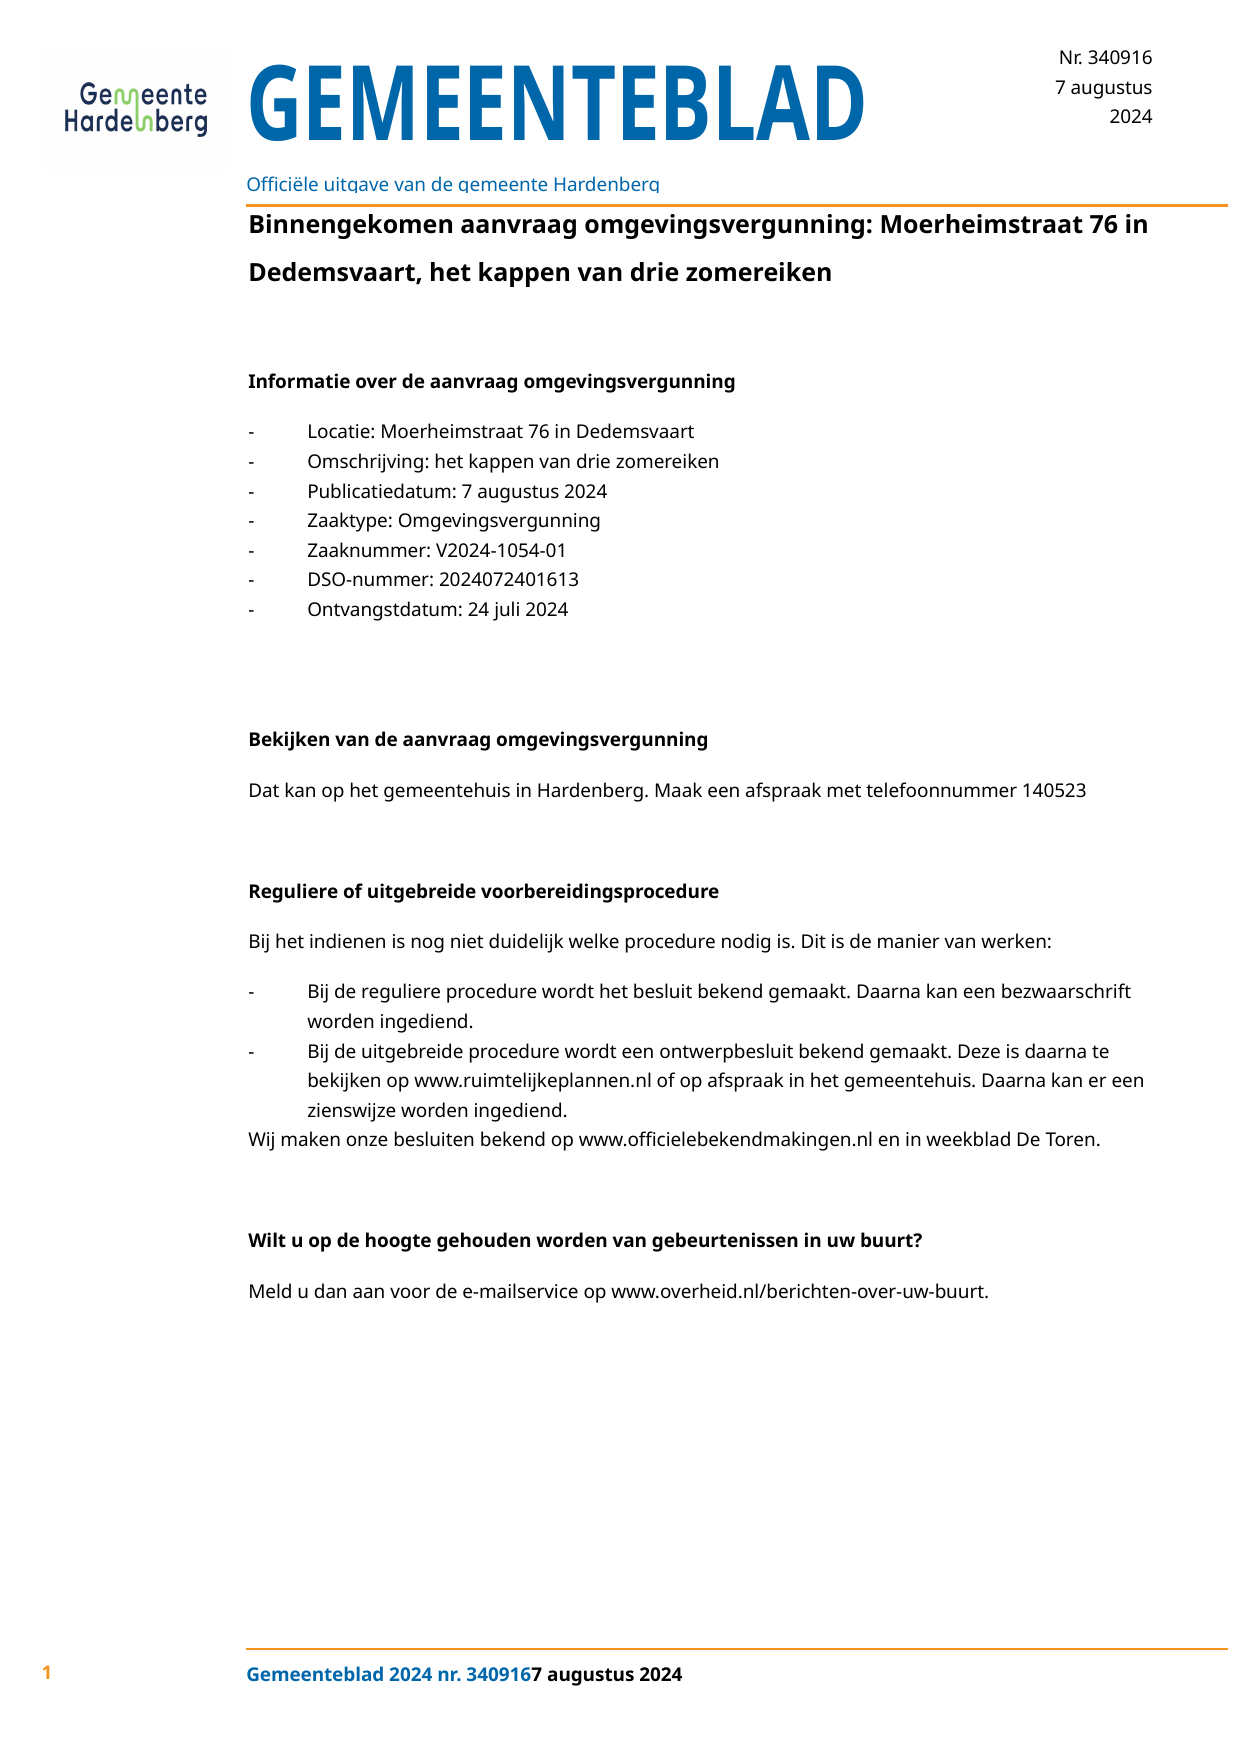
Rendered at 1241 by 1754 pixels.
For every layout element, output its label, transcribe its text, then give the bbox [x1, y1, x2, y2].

text Meld u dan aan voor de e-mailservice op www.overheid.nl/berichten-over-uw-buurt. [248, 1278, 1152, 1304]
text Bij het indienen is nog niet duidelijk welke procedure nodig is. Dit is de manier van werken: [248, 928, 1152, 954]
text Wij maken onze besluiten bekend op www.officielebekendmakingen.nl en in weekblad De Toren. [248, 1127, 1152, 1152]
text Dat kan op het gemeentehuis in Hardenberg. Maak een afspraak met telefoonnummer 140523 [248, 777, 1152, 803]
list DSO-nummer: 2024072401613 [248, 567, 1152, 592]
text Binnengekomen aanvraag omgevingsvergunning: Moerheimstraat 76 in Dedemsvaart, het kappen van drie zomereiken [248, 207, 1152, 288]
list Bij de uitgebreide procedure wordt een ontwerpbesluit bekend gemaakt. Deze is daarna te bekijken op www.ruimtelijkeplannen.nl of op afspraak in het gemeentehuis. Daarna kan er een zienswijze worden ingediend. [248, 1038, 1152, 1123]
text Wilt u op de hoogte gehouden worden van gebeurtenissen in uw buurt? [248, 1227, 1152, 1253]
list Zaaknummer: V2024-1054-01 [248, 537, 1152, 563]
text Reguliere of uitgebreide voorbereidingsprocedure [248, 878, 1152, 904]
list Omschrijving: het kappen van drie zomereiken [248, 448, 1152, 474]
list Locatie: Moerheimstraat 76 in Dedemsvaart [248, 419, 1152, 444]
picture [41, 47, 231, 172]
list Zaaktype: Omgevingsvergunning [248, 507, 1152, 533]
text Bekijken van de aanvraag omgevingsvergunning [248, 727, 1152, 752]
list Publicatiedatum: 7 augustus 2024 [248, 478, 1152, 504]
text Informatie over de aanvraag omgevingsvergunning [248, 368, 1152, 394]
list Ontvangstdatum: 24 juli 2024 [248, 596, 1152, 622]
list Bij de reguliere procedure wordt het besluit bekend gemaakt. Daarna kan een bezwaarschrift worden ingediend. [248, 979, 1152, 1034]
